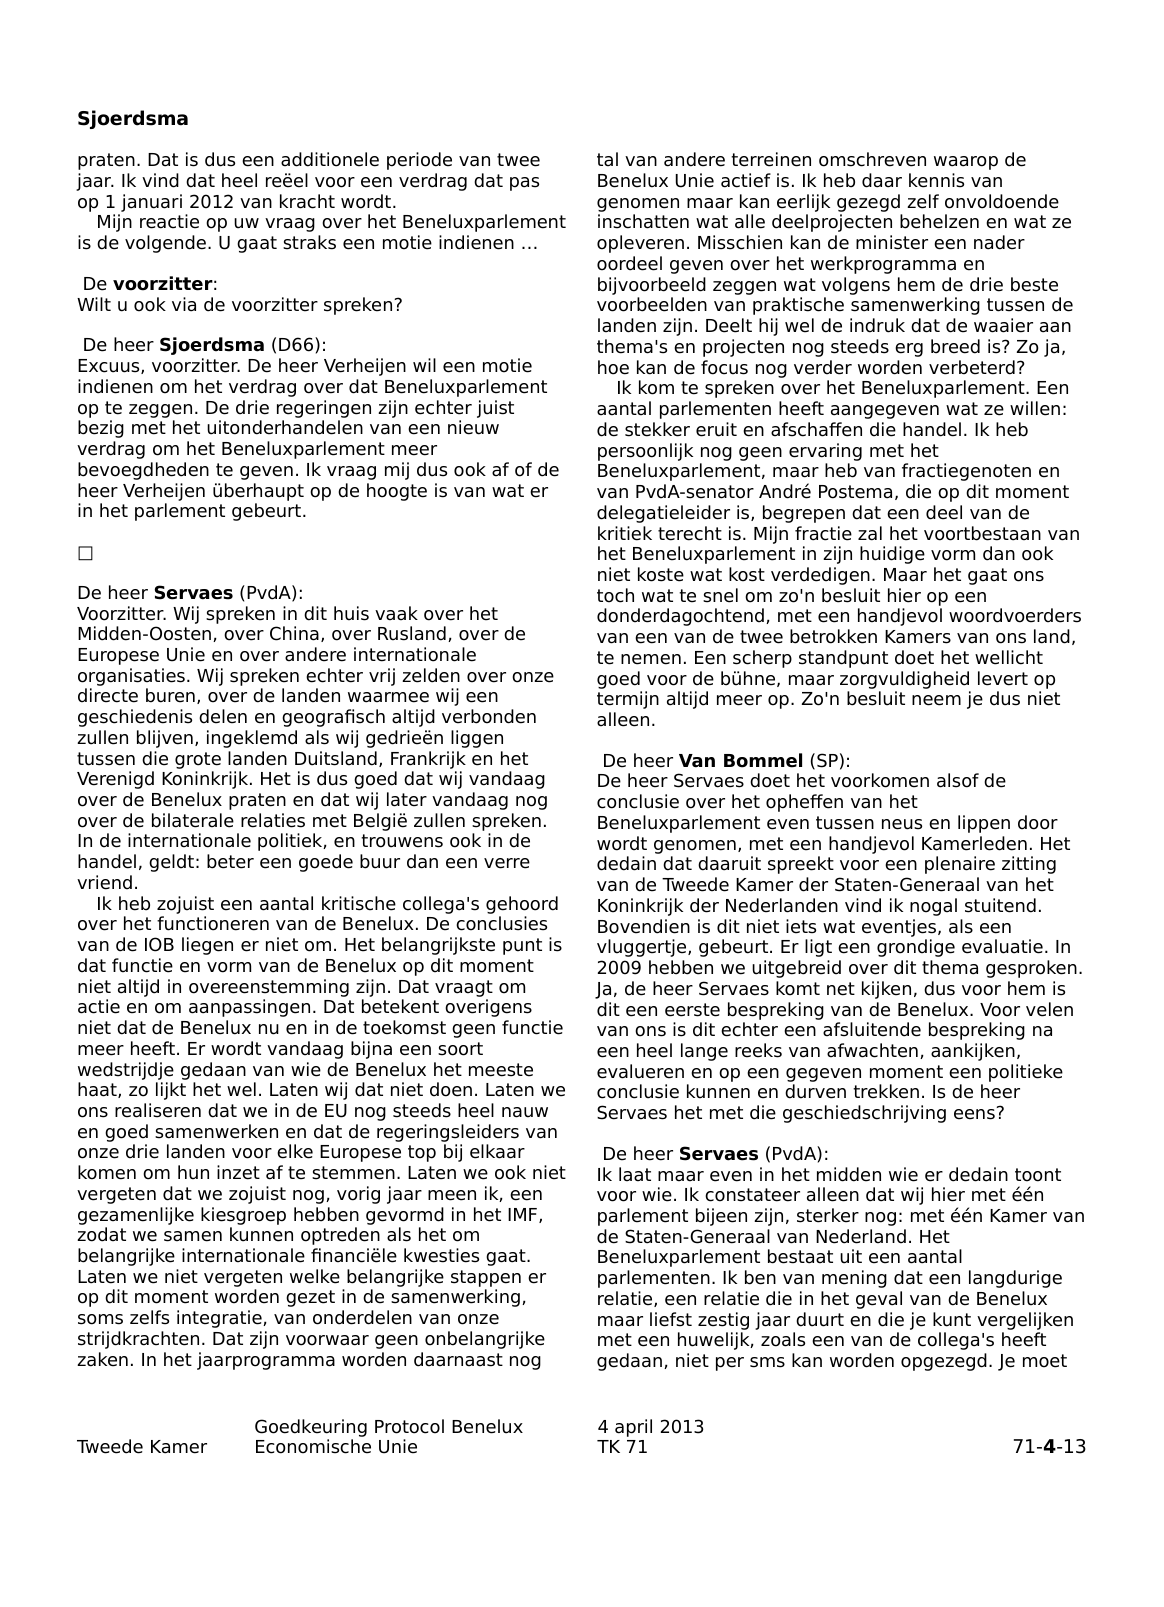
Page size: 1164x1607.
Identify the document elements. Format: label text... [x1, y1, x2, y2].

text Excuus, voorzitter. De heer Verheijen wil een motie indienen om het verdrag over dat Beneluxparlement op te zeggen. De drie regeringen zijn echter juist bezig met het uitonderhandelen van een nieuw verdrag om het Beneluxparlement meer bevoegdheden te geven. Ik vraag mij dus ook af of de heer Verheijen überhaupt op de hoogte is van wat er in het parlement gebeurt. [77, 356, 567, 522]
text Voorzitter. Wij spreken in dit huis vaak over het Midden-Oosten, over China, over Rusland, over de Europese Unie en over andere internationale organisaties. Wij spreken echter vrij zelden over onze directe buren, over de landen waarmee wij een geschiedenis delen en geografisch altijd verbonden zullen blijven, ingeklemd als wij gedrieën liggen tussen die grote landen Duitsland, Frankrijk en het Verenigd Koninkrijk. Het is dus goed dat wij vandaag over de Benelux praten en dat wij later vandaag nog over de bilaterale relaties met België zullen spreken. In de internationale politiek, en trouwens ook in de handel, geldt: beter een goede buur dan een verre vriend. [77, 603, 567, 893]
text Ik heb zojuist een aantal kritische collega's gehoord over het functioneren van de Benelux. De conclusies van de IOB liegen er niet om. Het belangrijkste punt is dat functie en vorm van de Benelux op dit moment niet altijd in overeenstemming zijn. Dat vraagt om actie en om aanpassingen. Dat betekent overigens niet dat de Benelux nu en in de toekomst geen functie meer heeft. Er wordt vandaag bijna een soort wedstrijdje gedaan van wie de Benelux het meeste haat, zo lijkt het wel. Laten wij dat niet doen. Laten we ons realiseren dat we in de EU nog steeds heel nauw en goed samenwerken en dat de regeringsleiders van onze drie landen voor elke Europese top bij elkaar komen om hun inzet af te stemmen. Laten we ook niet vergeten dat we zojuist nog, vorig jaar meen ik, een gezamenlijke kiesgroep hebben gevormd in het IMF, zodat we samen kunnen optreden als het om belangrijke internationale financiële kwesties gaat. Laten we niet vergeten welke belangrijke stappen er op dit moment worden gezet in de samenwerking, soms zelfs integratie, van onderdelen van onze strijdkrachten. Dat zijn voorwaar geen onbelangrijke zaken. In het jaarprogramma worden daarnaast nog [77, 893, 567, 1370]
text Wilt u ook via de voorzitter spreken? [77, 294, 567, 315]
text tal van andere terreinen omschreven waarop de Benelux Unie actief is. Ik heb daar kennis van genomen maar kan eerlijk gezegd zelf onvoldoende inschatten wat alle deelprojecten behelzen en wat ze opleveren. Misschien kan de minister een nader oordeel geven over het werkprogramma en bijvoorbeeld zeggen wat volgens hem de drie beste voorbeelden van praktische samenwerking tussen de landen zijn. Deelt hij wel de indruk dat de waaier aan thema's en projecten nog steeds erg breed is? Zo ja, hoe kan de focus nog verder worden verbeterd? [596, 150, 1087, 378]
text Ik kom te spreken over het Beneluxparlement. Een aantal parlementen heeft aangegeven wat ze willen: de stekker eruit en afschaffen die handel. Ik heb persoonlijk nog geen ervaring met het Beneluxparlement, maar heb van fractiegenoten en van PvdA-senator André Postema, die op dit moment delegatieleider is, begrepen dat een deel van de kritiek terecht is. Mijn fractie zal het voortbestaan van het Beneluxparlement in zijn huidige vorm dan ook niet koste wat kost verdedigen. Maar het gaat ons toch wat te snel om zo'n besluit hier op een donderdagochtend, met een handjevol woordvoerders van een van de twee betrokken Kamers van ons land, te nemen. Een scherp standpunt doet het wellicht goed voor de bühne, maar zorgvuldigheid levert op termijn altijd meer op. Zo'n besluit neem je dus niet alleen. [596, 378, 1087, 731]
text Ik laat maar even in het midden wie er dedain toont voor wie. Ik constateer alleen dat wij hier met één parlement bijeen zijn, sterker nog: met één Kamer van de Staten-Generaal van Nederland. Het Beneluxparlement bestaat uit een aantal parlementen. Ik ben van mening dat een langdurige relatie, een relatie die in het geval van de Benelux maar liefst zestig jaar duurt en die je kunt vergelijken met een huwelijk, zoals een van de collega's heeft gedaan, niet per sms kan worden opgezegd. Je moet [596, 1164, 1087, 1372]
text De heer Servaes doet het voorkomen alsof de conclusie over het opheffen van het Beneluxparlement even tussen neus en lippen door wordt genomen, met een handjevol Kamerleden. Het dedain dat daaruit spreekt voor een plenaire zitting van de Tweede Kamer der Staten-Generaal van het Koninkrijk der Nederlanden vind ik nogal stuitend. Bovendien is dit niet iets wat eventjes, als een vluggertje, gebeurt. Er ligt een grondige evaluatie. In 2009 hebben we uitgebreid over dit thema gesproken. Ja, de heer Servaes komt net kijken, dus voor hem is dit een eerste bespreking van de Benelux. Voor velen van ons is dit echter een afsluitende bespreking na een heel lange reeks van afwachten, aankijken, evalueren en op een gegeven moment een politieke conclusie kunnen en durven trekken. Is de heer Servaes het met die geschiedschrijving eens? [596, 771, 1087, 1124]
text De heer Servaes (PvdA): [596, 1144, 1087, 1164]
text De heer Servaes (PvdA): [77, 583, 567, 603]
text □ [77, 542, 567, 563]
text De voorzitter: [77, 274, 567, 294]
text De heer Sjoerdsma (D66): [77, 335, 567, 356]
text De heer Van Bommel (SP): [596, 751, 1087, 771]
text praten. Dat is dus een additionele periode van twee jaar. Ik vind dat heel reëel voor een verdrag dat pas op 1 januari 2012 van kracht wordt. [77, 150, 567, 212]
text Mijn reactie op uw vraag over het Beneluxparlement is de volgende. U gaat straks een motie indienen … [77, 212, 567, 254]
